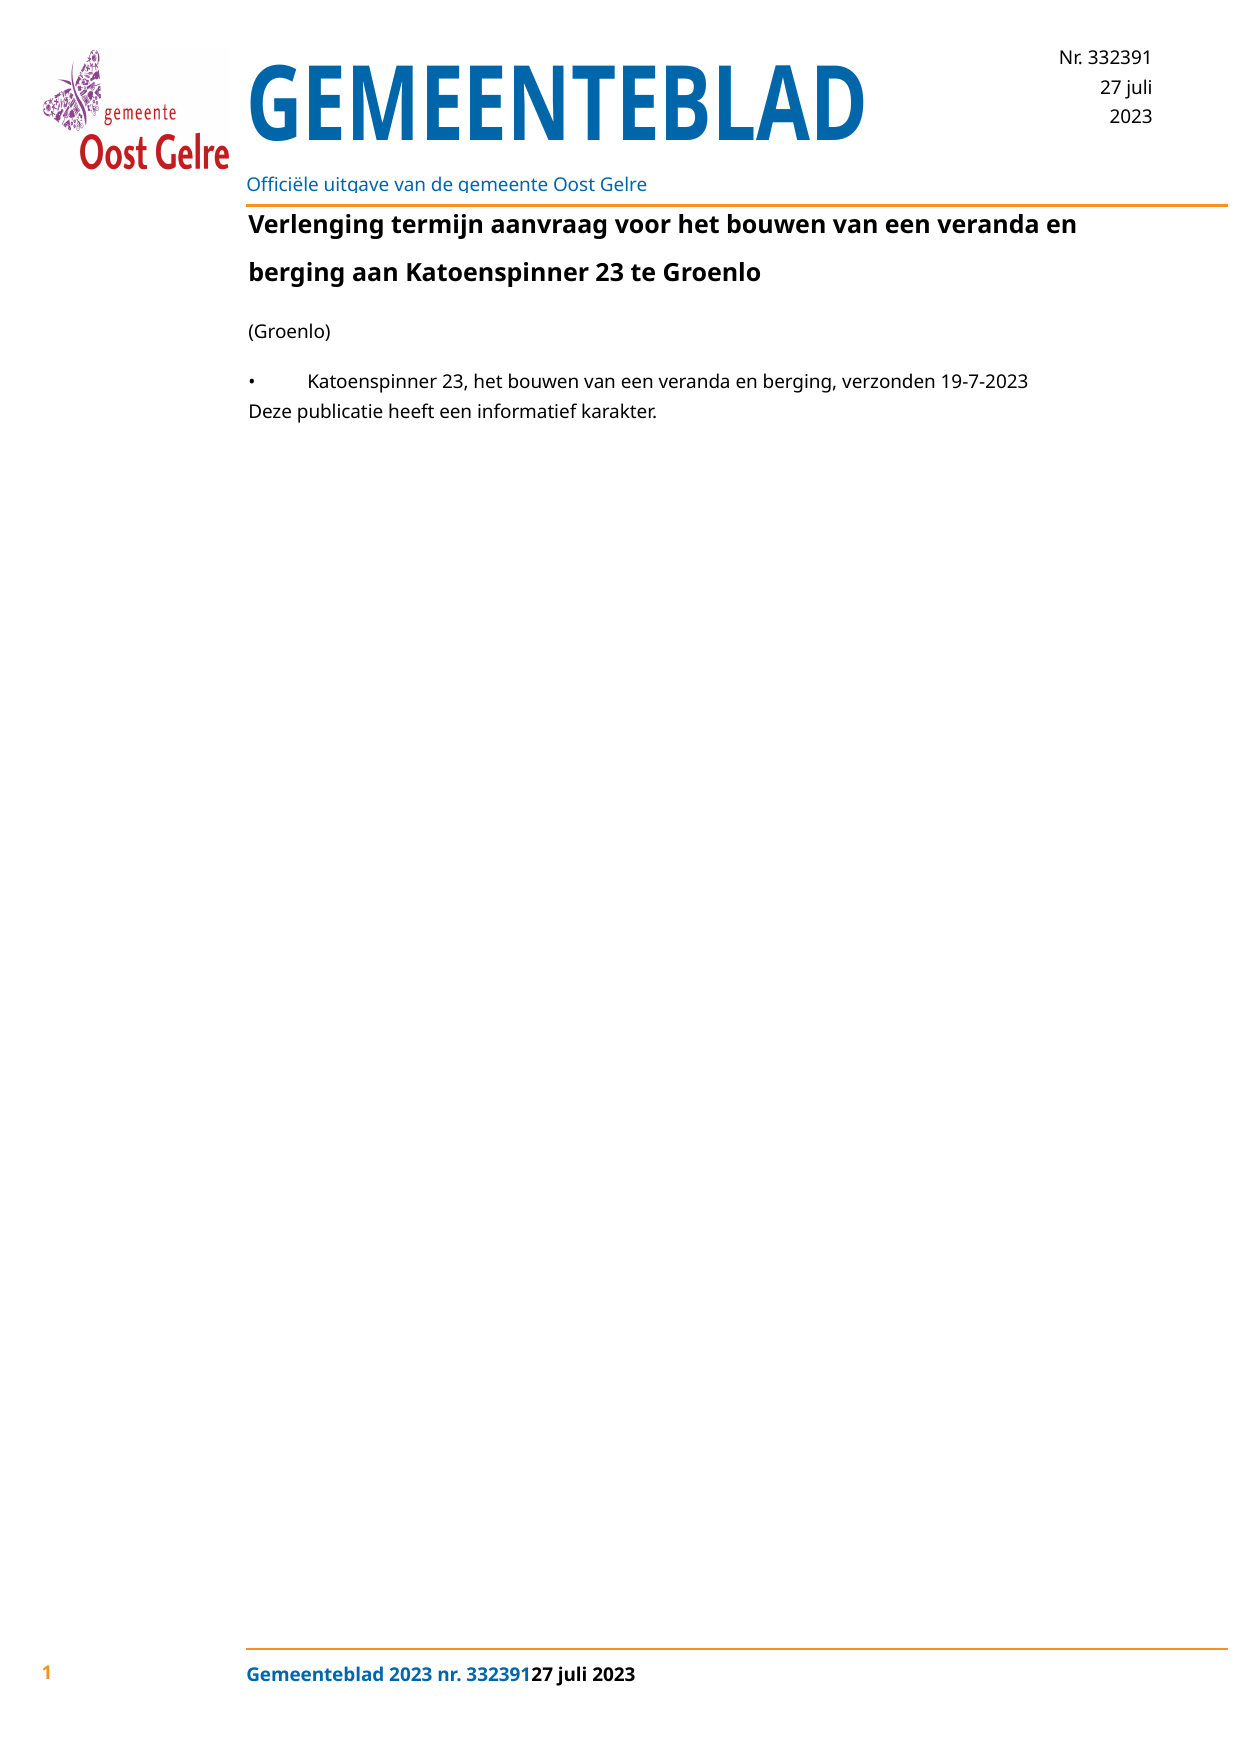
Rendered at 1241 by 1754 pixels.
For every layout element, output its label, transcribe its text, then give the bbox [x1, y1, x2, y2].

text Verlenging termijn aanvraag voor het bouwen van een veranda en berging aan Katoenspinner 23 te Groenlo [248, 207, 1152, 288]
list Katoenspinner 23, het bouwen van een veranda en berging, verzonden 19-7-2023 [248, 368, 1152, 394]
text (Groenlo) [248, 318, 1152, 344]
picture [41, 47, 231, 172]
text Deze publicatie heeft een informatief karakter. [248, 398, 1152, 424]
